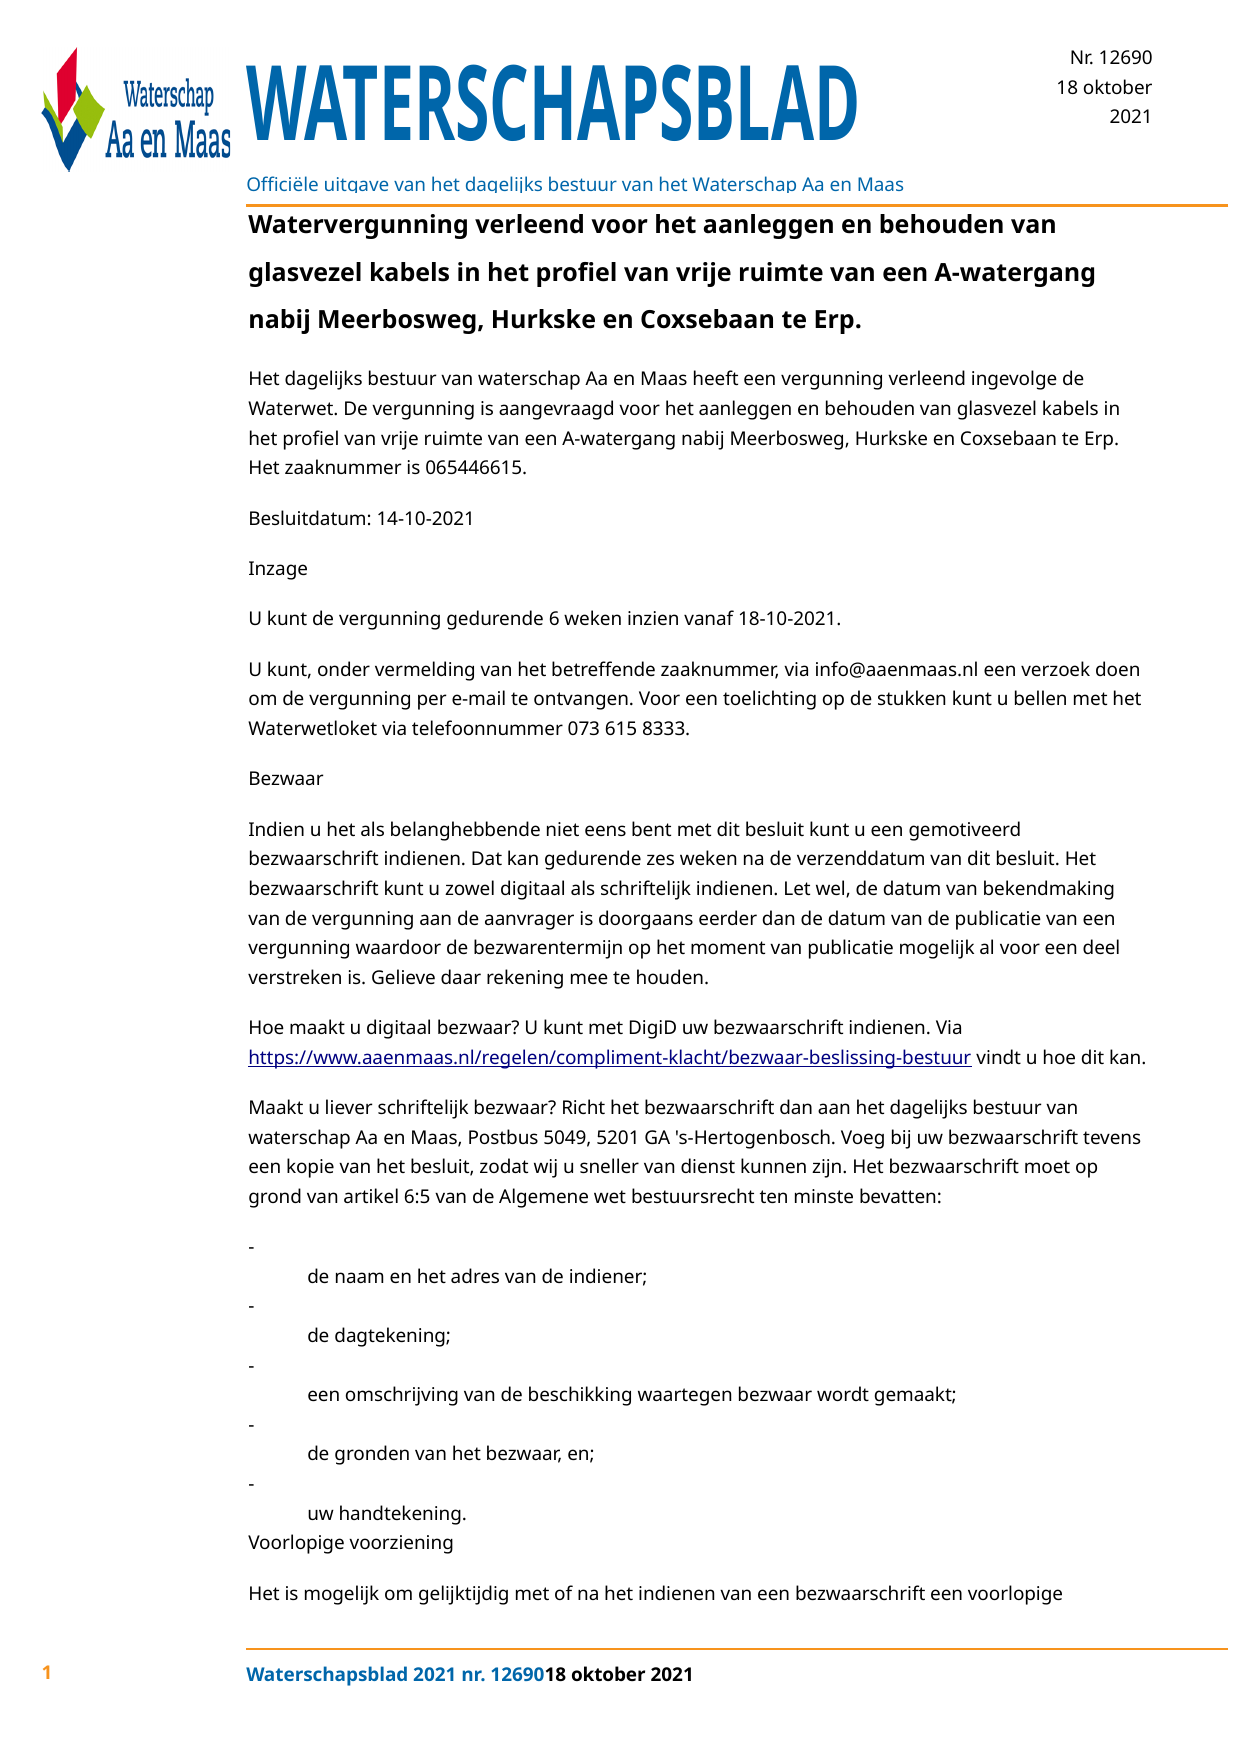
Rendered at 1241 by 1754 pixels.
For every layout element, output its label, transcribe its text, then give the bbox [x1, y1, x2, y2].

text Het dagelijks bestuur van waterschap Aa en Maas heeft een vergunning verleend ingevolge de Waterwet. De vergunning is aangevraagd voor het aanleggen en behouden van glasvezel kabels in het profiel van vrije ruimte van een A-watergang nabij Meerbosweg, Hurkske en Coxsebaan te Erp. Het zaaknummer is 065446615. [248, 366, 1152, 480]
list de dagtekening; [248, 1322, 1152, 1348]
text Voorlopige voorziening [248, 1529, 1152, 1555]
text U kunt, onder vermelding van het betreffende zaaknummer, via info@aaenmaas.nl een verzoek doen om de vergunning per e-mail te ontvangen. Voor een toelichting op de stukken kunt u bellen met het Waterwetloket via telefoonnummer 073 615 8333. [248, 656, 1152, 741]
text Besluitdatum: 14-10-2021 [248, 505, 1152, 530]
list een omschrijving van de beschikking waartegen bezwaar wordt gemaakt; [248, 1381, 1152, 1407]
list de naam en het adres van de indiener; [248, 1263, 1152, 1289]
list uw handtekening. [248, 1500, 1152, 1525]
text Watervergunning verleend voor het aanleggen en behouden van glasvezel kabels in het profiel van vrije ruimte van een A-watergang nabij Meerbosweg, Hurkske en Coxsebaan te Erp. [248, 207, 1152, 336]
text Inzage [248, 555, 1152, 581]
text Het is mogelijk om gelijktijdig met of na het indienen van een bezwaarschrift een voorlopige [248, 1580, 1152, 1605]
text Indien u het als belanghebbende niet eens bent met dit besluit kunt u een gemotiveerd bezwaarschrift indienen. Dat kan gedurende zes weken na de verzenddatum van dit besluit. Het bezwaarschrift kunt u zowel digitaal als schriftelijk indienen. Let wel, de datum van bekendmaking van de vergunning aan de aanvrager is doorgaans eerder dan de datum van de publicatie van een vergunning waardoor de bezwarentermijn op het moment van publicatie mogelijk al voor een deel verstreken is. Gelieve daar rekening mee te houden. [248, 816, 1152, 989]
text U kunt de vergunning gedurende 6 weken inzien vanaf 18-10-2021. [248, 606, 1152, 631]
list de gronden van het bezwaar, en; [248, 1441, 1152, 1466]
text Hoe maakt u digitaal bezwaar? U kunt met DigiD uw bezwaarschrift indienen. Via https://www.aaenmaas.nl/regelen/compliment-klacht/bezwaar-beslissing-bestuur vindt u hoe dit kan. [248, 1014, 1152, 1069]
text Maakt u liever schriftelijk bezwaar? Richt het bezwaarschrift dan aan het dagelijks bestuur van waterschap Aa en Maas, Postbus 5049, 5201 GA 's-Hertogenbosch. Voeg bij uw bezwaarschrift tevens een kopie van het besluit, zodat wij u sneller van dienst kunnen zijn. Het bezwaarschrift moet op grond van artikel 6:5 van de Algemene wet bestuursrecht ten minste bevatten: [248, 1094, 1152, 1209]
picture [41, 47, 231, 172]
text Bezwaar [248, 766, 1152, 791]
